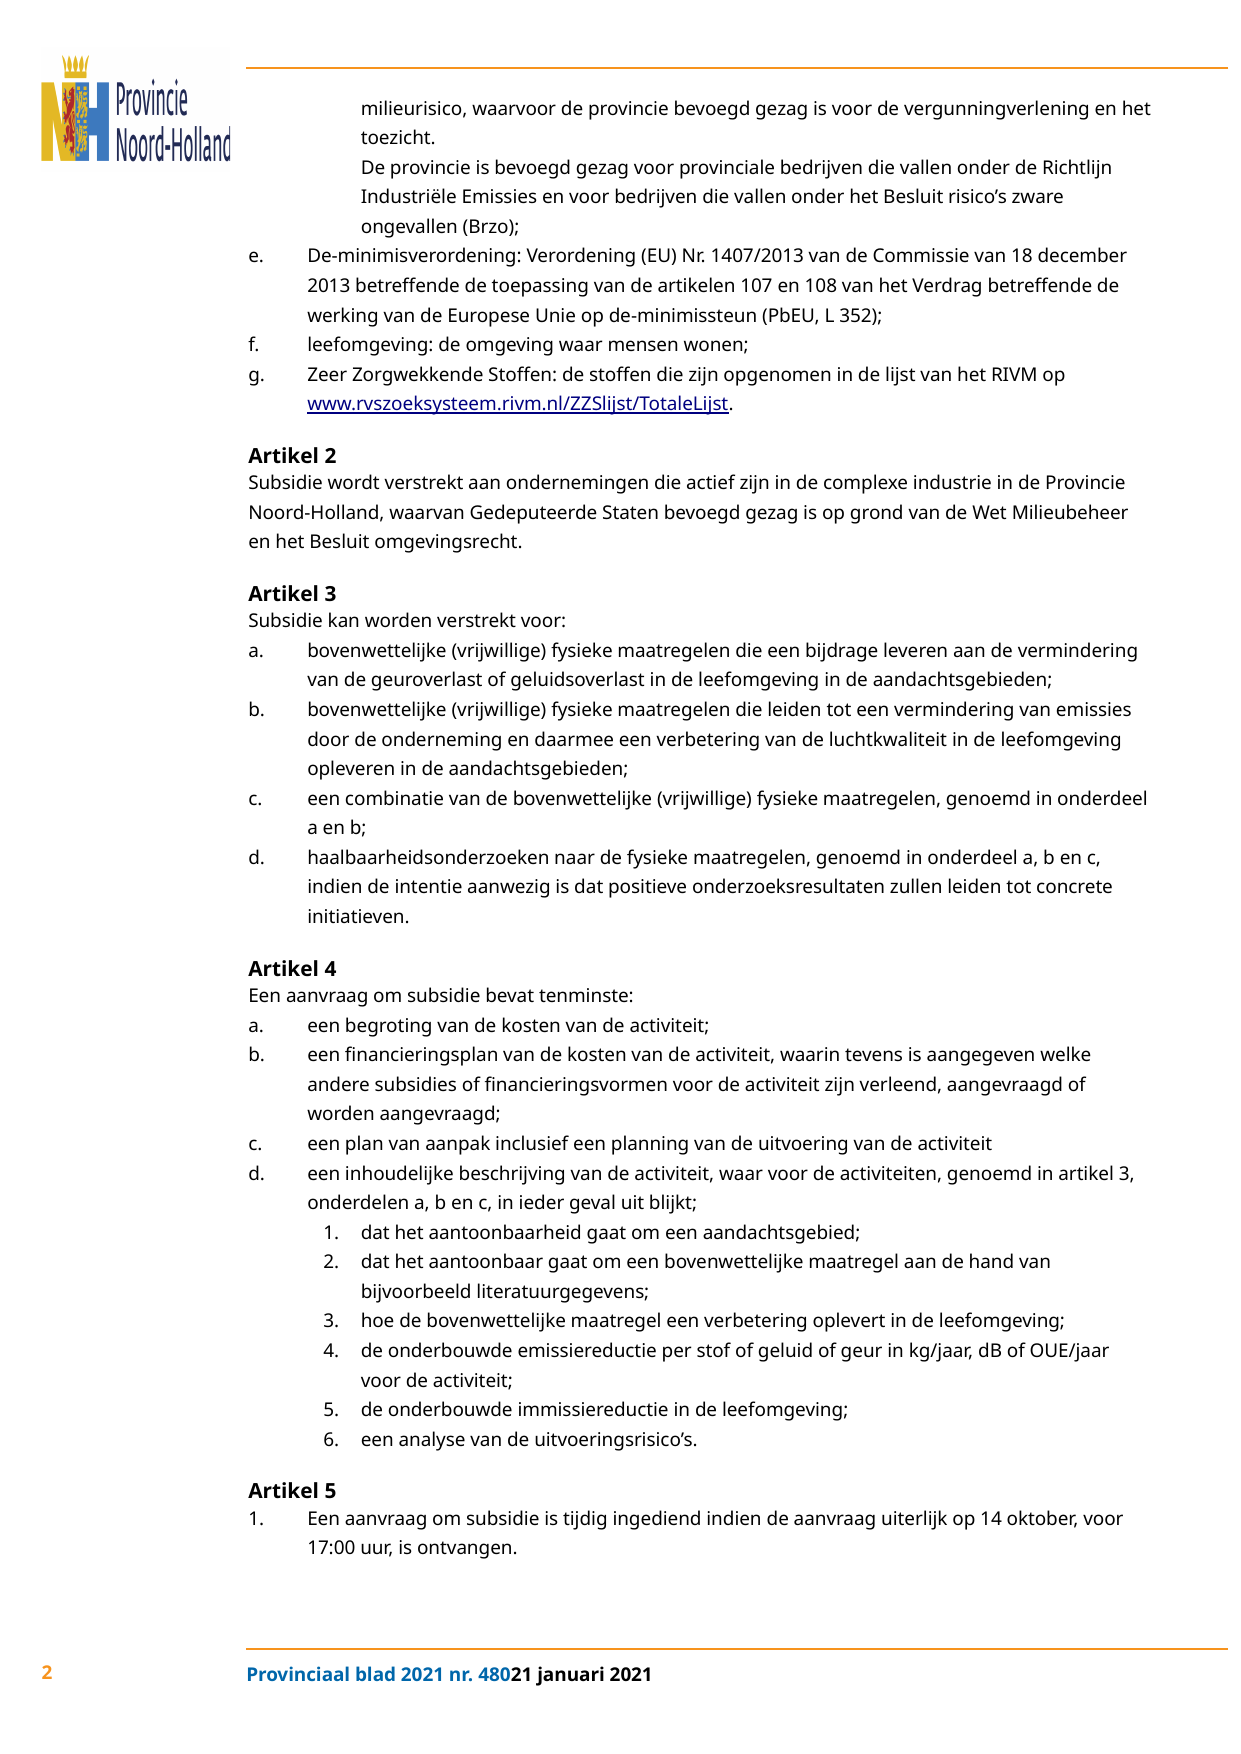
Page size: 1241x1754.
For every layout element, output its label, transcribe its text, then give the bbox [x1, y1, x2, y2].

list leefomgeving: de omgeving waar mensen wonen; [248, 331, 1152, 357]
list dat het aantoonbaar gaat om een bovenwettelijke maatregel aan de hand van bijvoorbeeld literatuurgegevens; [323, 1248, 1152, 1304]
list hoe de bovenwettelijke maatregel een verbetering oplevert in de leefomgeving; [323, 1308, 1152, 1333]
list een plan van aanpak inclusief een planning van de uitvoering van de activiteit [248, 1130, 1152, 1156]
text Een aanvraag om subsidie bevat tenminste: [248, 982, 1152, 1008]
list haalbaarheidsonderzoeken naar de fysieke maatregelen, genoemd in onderdeel a, b en c, indien de intentie aanwezig is dat positieve onderzoeksresultaten zullen leiden tot concrete initiatieven. [248, 844, 1152, 929]
list Een aanvraag om subsidie is tijdig ingediend indien de aanvraag uiterlijk op 14 oktober, voor 17:00 uur, is ontvangen. [248, 1505, 1152, 1560]
list bovenwettelijke (vrijwillige) fysieke maatregelen die leiden tot een vermindering van emissies door de onderneming en daarmee een verbetering van de luchtkwaliteit in de leefomgeving opleveren in de aandachtsgebieden; [248, 696, 1152, 781]
list een financieringsplan van de kosten van de activiteit, waarin tevens is aangegeven welke andere subsidies of financieringsvormen voor de activiteit zijn verleend, aangevraagd of worden aangevraagd; [248, 1041, 1152, 1126]
list De provincie is bevoegd gezag voor provinciale bedrijven die vallen onder de Richtlijn Industriële Emissies en voor bedrijven die vallen onder het Besluit risico’s zware ongevallen (Brzo); [323, 154, 1152, 239]
list milieurisico, waarvoor de provincie bevoegd gezag is voor de vergunningverlening en het toezicht. [323, 95, 1152, 150]
list een inhoudelijke beschrijving van de activiteit, waar voor de activiteiten, genoemd in artikel 3, onderdelen a, b en c, in ieder geval uit blijkt; [248, 1160, 1152, 1215]
text Artikel 3 [248, 579, 1152, 607]
list De-minimisverordening: Verordening (EU) Nr. 1407/2013 van de Commissie van 18 december 2013 betreffende de toepassing van de artikelen 107 en 108 van het Verdrag betreffende de werking van de Europese Unie op de-minimissteun (PbEU, L 352); [248, 243, 1152, 328]
list bovenwettelijke (vrijwillige) fysieke maatregelen die een bijdrage leveren aan de vermindering van de geuroverlast of geluidsoverlast in de leefomgeving in de aandachtsgebieden; [248, 637, 1152, 692]
list dat het aantoonbaarheid gaat om een aandachtsgebied; [323, 1219, 1152, 1244]
picture [41, 47, 231, 172]
list de onderbouwde emissiereductie per stof of geluid of geur in kg/jaar, dB of OUE/jaar voor de activiteit; [323, 1337, 1152, 1392]
text Artikel 4 [248, 954, 1152, 982]
list de onderbouwde immissiereductie in de leefomgeving; [323, 1396, 1152, 1422]
list een combinatie van de bovenwettelijke (vrijwillige) fysieke maatregelen, genoemd in onderdeel a en b; [248, 785, 1152, 840]
list een analyse van de uitvoeringsrisico’s. [323, 1426, 1152, 1452]
list Zeer Zorgwekkende Stoffen: de stoffen die zijn opgenomen in de lijst van het RIVM op www.rvszoeksysteem.rivm.nl/ZZSlijst/TotaleLijst. [248, 361, 1152, 416]
text Subsidie wordt verstrekt aan ondernemingen die actief zijn in de complexe industrie in de Provincie Noord-Holland, waarvan Gedeputeerde Staten bevoegd gezag is op grond van de Wet Milieubeheer en het Besluit omgevingsrecht. [248, 469, 1152, 554]
text Subsidie kan worden verstrekt voor: [248, 607, 1152, 633]
text Artikel 5 [248, 1476, 1152, 1505]
text Artikel 2 [248, 441, 1152, 469]
list een begroting van de kosten van de activiteit; [248, 1012, 1152, 1037]
